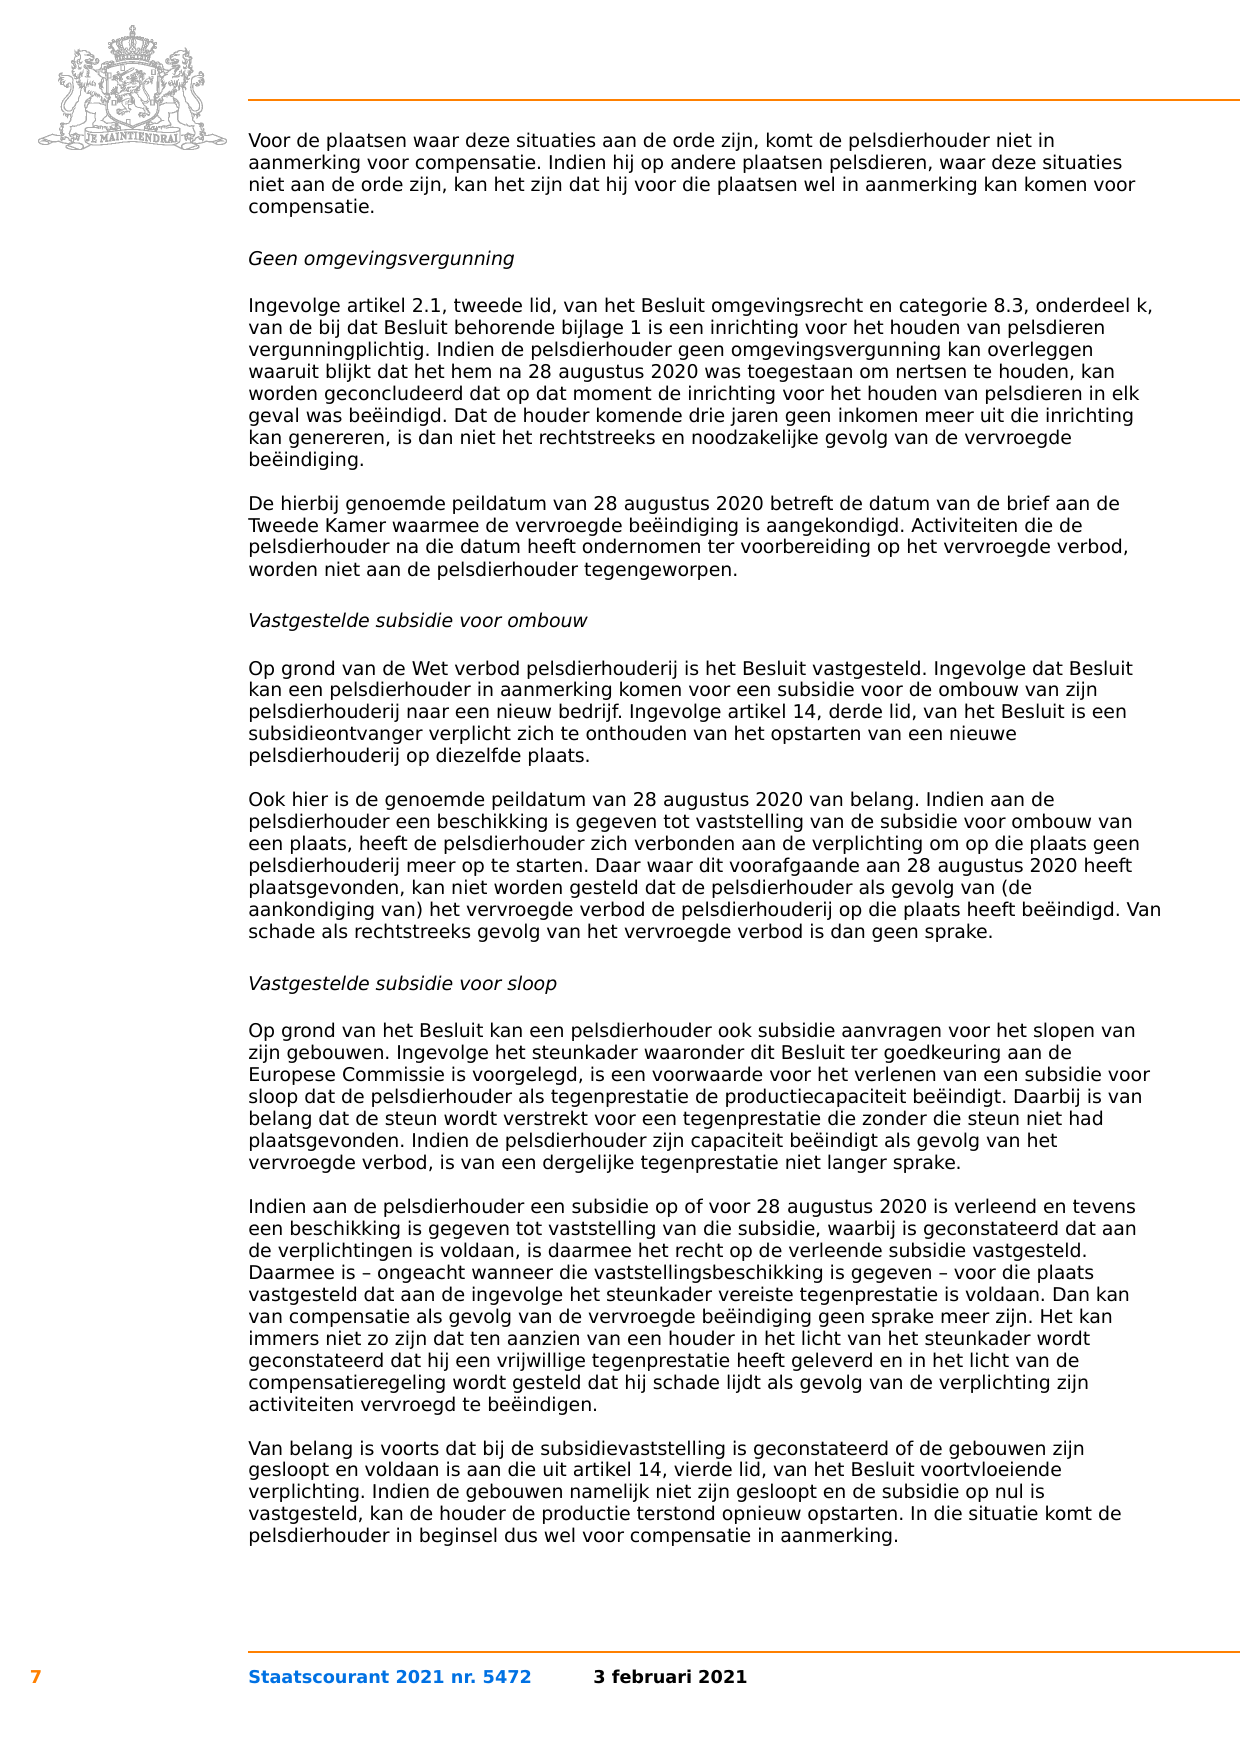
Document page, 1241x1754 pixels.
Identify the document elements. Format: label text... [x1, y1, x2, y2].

text De hierbij genoemde peildatum van 28 augustus 2020 betreft de datum van de brief aan de Tweede Kamer waarmee de vervroegde beëindiging is aangekondigd. Activiteiten die de pelsdierhouder na die datum heeft ondernomen ter voorbereiding op het vervroegde verbod, worden niet aan de pelsdierhouder tegengeworpen. [248, 492, 1163, 580]
subtitle Vastgestelde subsidie voor ombouw [248, 610, 1163, 632]
picture [38, 25, 227, 150]
text Ook hier is de genoemde peildatum van 28 augustus 2020 van belang. Indien aan de pelsdierhouder een beschikking is gegeven tot vaststelling van de subsidie voor ombouw van een plaats, heeft de pelsdierhouder zich verbonden aan de verplichting om op die plaats geen pelsdierhouderij meer op te starten. Daar waar dit voorafgaande aan 28 augustus 2020 heeft plaatsgevonden, kan niet worden gesteld dat de pelsdierhouder als gevolg van (de aankondiging van) het vervroegde verbod de pelsdierhouderij op die plaats heeft beëindigd. Van schade als rechtstreeks gevolg van het vervroegde verbod is dan geen sprake. [248, 789, 1163, 943]
text Ingevolge artikel 2.1, tweede lid, van het Besluit omgevingsrecht en categorie 8.3, onderdeel k, van de bij dat Besluit behorende bijlage 1 is een inrichting voor het houden van pelsdieren vergunningplichtig. Indien de pelsdierhouder geen omgevingsvergunning kan overleggen waaruit blijkt dat het hem na 28 augustus 2020 was toegestaan om nertsen te houden, kan worden geconcludeerd dat op dat moment de inrichting voor het houden van pelsdieren in elk geval was beëindigd. Dat de houder komende drie jaren geen inkomen meer uit die inrichting kan genereren, is dan niet het rechtstreeks en noodzakelijke gevolg van de vervroegde beëindiging. [248, 295, 1163, 471]
subtitle Geen omgevingsvergunning [248, 248, 1163, 270]
subtitle Vastgestelde subsidie voor sloop [248, 973, 1163, 995]
text Op grond van het Besluit kan een pelsdierhouder ook subsidie aanvragen voor het slopen van zijn gebouwen. Ingevolge het steunkader waaronder dit Besluit ter goedkeuring aan de Europese Commissie is voorgelegd, is een voorwaarde voor het verlenen van een subsidie voor sloop dat de pelsdierhouder als tegenprestatie de productiecapaciteit beëindigt. Daarbij is van belang dat de steun wordt verstrekt voor een tegenprestatie die zonder die steun niet had plaatsgevonden. Indien de pelsdierhouder zijn capaciteit beëindigt als gevolg van het vervroegde verbod, is van een dergelijke tegenprestatie niet langer sprake. [248, 1020, 1163, 1174]
text Indien aan de pelsdierhouder een subsidie op of voor 28 augustus 2020 is verleend en tevens een beschikking is gegeven tot vaststelling van die subsidie, waarbij is geconstateerd dat aan de verplichtingen is voldaan, is daarmee het recht op de verleende subsidie vastgesteld. Daarmee is – ongeacht wanneer die vaststellingsbeschikking is gegeven – voor die plaats vastgesteld dat aan de ingevolge het steunkader vereiste tegenprestatie is voldaan. Dan kan van compensatie als gevolg van de vervroegde beëindiging geen sprake meer zijn. Het kan immers niet zo zijn dat ten aanzien van een houder in het licht van het steunkader wordt geconstateerd dat hij een vrijwillige tegenprestatie heeft geleverd en in het licht van de compensatieregeling wordt gesteld dat hij schade lijdt als gevolg van de verplichting zijn activiteiten vervroegd te beëindigen. [248, 1196, 1163, 1416]
text Voor de plaatsen waar deze situaties aan de orde zijn, komt de pelsdierhouder niet in aanmerking voor compensatie. Indien hij op andere plaatsen pelsdieren, waar deze situaties niet aan de orde zijn, kan het zijn dat hij voor die plaatsen wel in aanmerking kan komen voor compensatie. [248, 130, 1163, 218]
text Van belang is voorts dat bij de subsidievaststelling is geconstateerd of de gebouwen zijn gesloopt en voldaan is aan die uit artikel 14, vierde lid, van het Besluit voortvloeiende verplichting. Indien de gebouwen namelijk niet zijn gesloopt en de subsidie op nul is vastgesteld, kan de houder de productie terstond opnieuw opstarten. In die situatie komt de pelsdierhouder in beginsel dus wel voor compensatie in aanmerking. [248, 1437, 1163, 1547]
text Op grond van de Wet verbod pelsdierhouderij is het Besluit vastgesteld. Ingevolge dat Besluit kan een pelsdierhouder in aanmerking komen voor een subsidie voor de ombouw van zijn pelsdierhouderij naar een nieuw bedrijf. Ingevolge artikel 14, derde lid, van het Besluit is een subsidieontvanger verplicht zich te onthouden van het opstarten van een nieuwe pelsdierhouderij op diezelfde plaats. [248, 657, 1163, 767]
